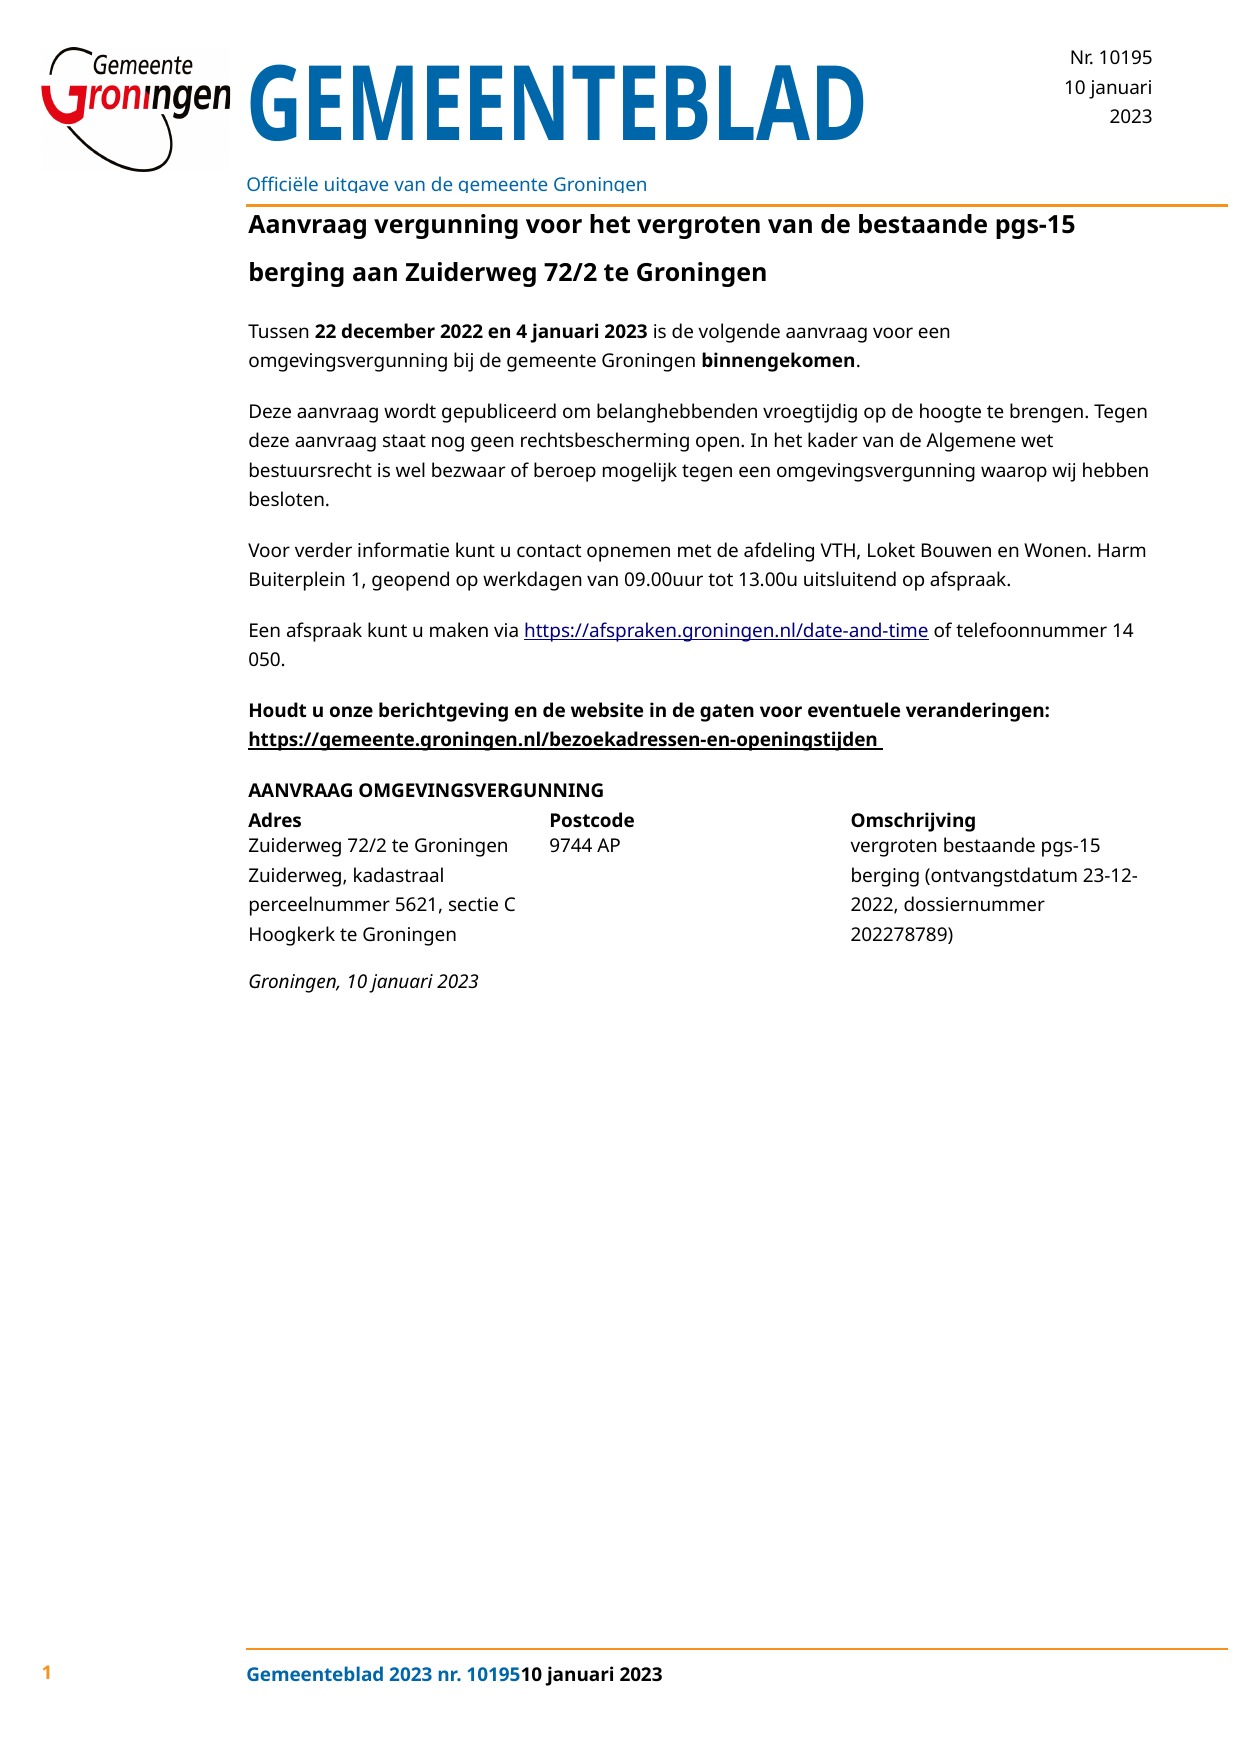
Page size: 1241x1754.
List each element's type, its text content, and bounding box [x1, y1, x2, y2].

text AANVRAAG OMGEVINGSVERGUNNING [248, 777, 1152, 803]
table_header Omschrijving [850, 807, 1152, 832]
table_header Adres [248, 807, 549, 832]
text Aanvraag vergunning voor het vergroten van de bestaande pgs-15 berging aan Zuiderweg 72/2 te Groningen [248, 207, 1152, 288]
table_cell vergroten bestaande pgs-15 berging (ontvangstdatum 23-12-2022, dossiernummer 202278789) [850, 833, 1152, 947]
picture [41, 47, 231, 172]
table_cell 9744 AP [549, 833, 850, 947]
text Voor verder informatie kunt u contact opnemen met de afdeling VTH, Loket Bouwen en Wonen. Harm Buiterplein 1, geopend op werkdagen van 09.00uur tot 13.00u uitsluitend op afspraak. [248, 537, 1152, 592]
text Groningen, 10 januari 2023 [248, 968, 1152, 994]
text Houdt u onze berichtgeving en de website in de gaten voor eventuele veranderingen: https://gemeente.groningen.nl/bezoekadressen-en-openingstijden [248, 697, 1152, 752]
text Een afspraak kunt u maken via https://afspraken.groningen.nl/date-and-time of telefoonnummer 14 050. [248, 617, 1152, 672]
table_cell Zuiderweg 72/2 te Groningen Zuiderweg, kadastraal perceelnummer 5621, sectie C Hoogkerk te Groningen [248, 833, 549, 947]
text Tussen 22 december 2022 en 4 januari 2023 is de volgende aanvraag voor een omgevingsvergunning bij de gemeente Groningen binnengekomen. [248, 318, 1152, 373]
text Deze aanvraag wordt gepubliceerd om belanghebbenden vroegtijdig op de hoogte te brengen. Tegen deze aanvraag staat nog geen rechtsbescherming open. In het kader van de Algemene wet bestuursrecht is wel bezwaar of beroep mogelijk tegen een omgevingsvergunning waarop wij hebben besloten. [248, 398, 1152, 512]
table_header Postcode [549, 807, 850, 832]
